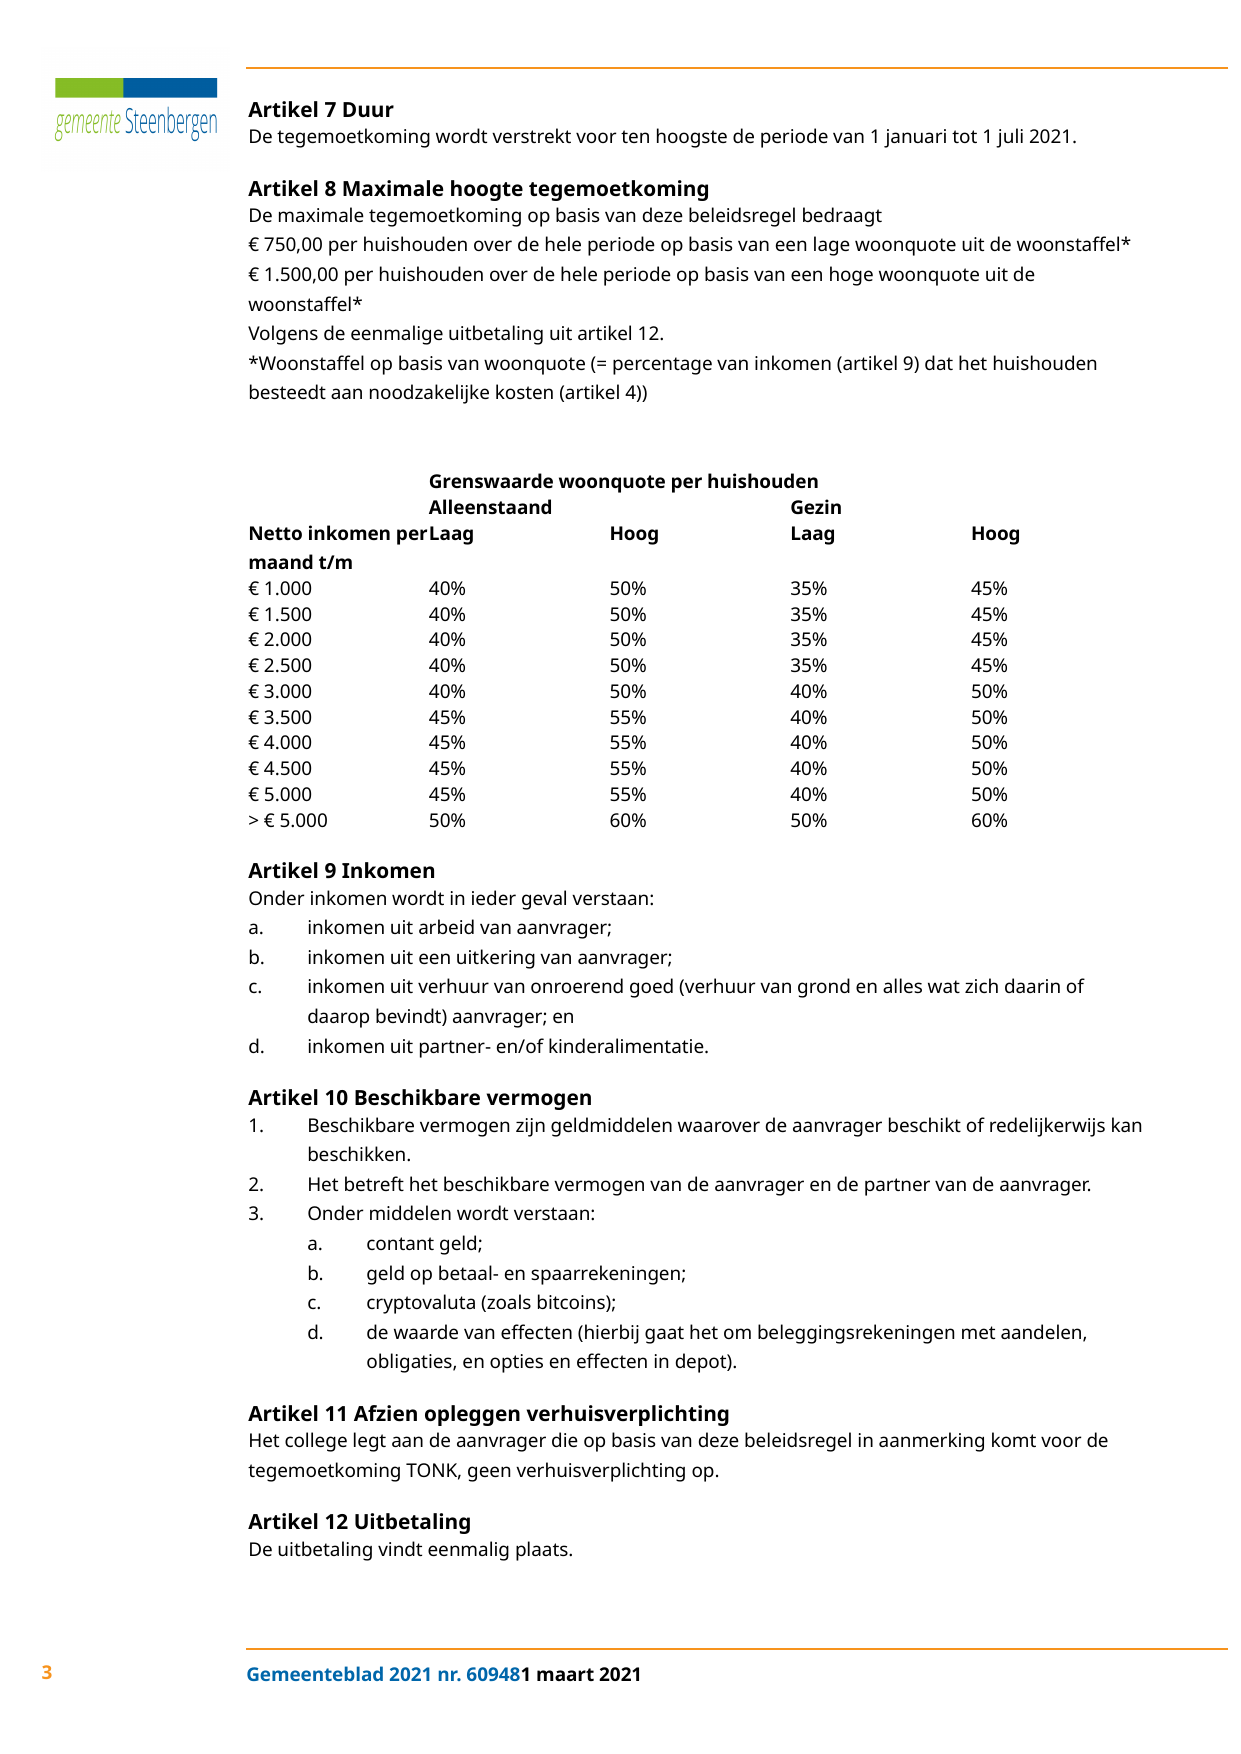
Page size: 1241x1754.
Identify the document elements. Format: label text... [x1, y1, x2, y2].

text € 1.500,00 per huishouden over de hele periode op basis van een hoge woonquote uit de woonstaffel* [248, 261, 1152, 317]
table_cell 50% [971, 755, 1152, 781]
table_cell € 1.000 [248, 575, 429, 601]
table_cell 50% [609, 678, 790, 704]
text Artikel 8 Maximale hoogte tegemoetkoming [248, 174, 1152, 202]
table_cell 45% [429, 730, 609, 755]
table_cell 45% [971, 601, 1152, 627]
table_cell 35% [790, 601, 971, 627]
table_cell Hoog [971, 520, 1152, 575]
table_cell 55% [609, 755, 790, 781]
picture [41, 47, 231, 172]
table_cell 60% [609, 807, 790, 832]
table_cell € 3.000 [248, 678, 429, 704]
text Artikel 10 Beschikbare vermogen [248, 1083, 1152, 1112]
table_cell € 5.000 [248, 781, 429, 807]
table_header [248, 469, 429, 494]
table_cell 40% [790, 678, 971, 704]
table_cell 50% [609, 601, 790, 627]
table_cell 45% [429, 781, 609, 807]
list inkomen uit arbeid van aanvrager; [248, 914, 1152, 940]
table_cell 50% [609, 627, 790, 652]
table_cell 50% [790, 807, 971, 832]
table_cell € 2.000 [248, 627, 429, 652]
table_cell € 4.000 [248, 730, 429, 755]
table_cell 40% [429, 575, 609, 601]
text Onder inkomen wordt in ieder geval verstaan: [248, 885, 1152, 911]
table_cell 50% [971, 781, 1152, 807]
text Artikel 11 Afzien opleggen verhuisverplichting [248, 1399, 1152, 1427]
table_cell 45% [971, 575, 1152, 601]
table_cell € 4.500 [248, 755, 429, 781]
text Artikel 9 Inkomen [248, 857, 1152, 885]
table_cell 55% [609, 781, 790, 807]
text De uitbetaling vindt eenmalig plaats. [248, 1536, 1152, 1561]
table_cell 40% [429, 627, 609, 652]
table_cell 50% [609, 575, 790, 601]
list Het betreft het beschikbare vermogen van de aanvrager en de partner van de aanvrager. [248, 1171, 1152, 1197]
table_cell 45% [971, 653, 1152, 678]
text *Woonstaffel op basis van woonquote (= percentage van inkomen (artikel 9) dat het huishouden besteedt aan noodzakelijke kosten (artikel 4)) [248, 350, 1152, 405]
list geld op betaal- en spaarrekeningen; [307, 1260, 1152, 1285]
table_cell 50% [609, 653, 790, 678]
table_cell 45% [429, 755, 609, 781]
table_cell Netto inkomen per maand t/m [248, 520, 429, 575]
table_cell [248, 494, 429, 520]
table_cell 50% [971, 730, 1152, 755]
list inkomen uit verhuur van onroerend goed (verhuur van grond en alles wat zich daarin of daarop bevindt) aanvrager; en [248, 974, 1152, 1029]
table_cell € 1.500 [248, 601, 429, 627]
list Onder middelen wordt verstaan: [248, 1201, 1152, 1226]
table_cell 45% [429, 704, 609, 729]
table_cell Laag [429, 520, 609, 575]
table_cell 50% [971, 678, 1152, 704]
table_cell 35% [790, 627, 971, 652]
table_cell 40% [429, 601, 609, 627]
table_cell 55% [609, 704, 790, 729]
table_cell 35% [790, 575, 971, 601]
list inkomen uit partner- en/of kinderalimentatie. [248, 1033, 1152, 1059]
table_cell 40% [429, 653, 609, 678]
list inkomen uit een uitkering van aanvrager; [248, 944, 1152, 970]
table_cell 40% [790, 755, 971, 781]
table_cell Alleenstaand [429, 494, 790, 520]
list contant geld; [307, 1230, 1152, 1256]
text € 750,00 per huishouden over de hele periode op basis van een lage woonquote uit de woonstaffel* [248, 232, 1152, 257]
table_cell 40% [429, 678, 609, 704]
table_cell Hoog [609, 520, 790, 575]
table_cell 40% [790, 730, 971, 755]
text Artikel 7 Duur [248, 95, 1152, 123]
table_cell 40% [790, 781, 971, 807]
table_cell Laag [790, 520, 971, 575]
table_cell 60% [971, 807, 1152, 832]
table_cell 50% [429, 807, 609, 832]
table_cell 40% [790, 704, 971, 729]
text Artikel 12 Uitbetaling [248, 1507, 1152, 1536]
list cryptovaluta (zoals bitcoins); [307, 1289, 1152, 1315]
table_cell Gezin [790, 494, 1152, 520]
text De tegemoetkoming wordt verstrekt voor ten hoogste de periode van 1 januari tot 1 juli 2021. [248, 123, 1152, 149]
table_header Grenswaarde woonquote per huishouden [429, 469, 1152, 494]
list de waarde van effecten (hierbij gaat het om beleggingsrekeningen met aandelen, obligaties, en opties en effecten in depot). [307, 1319, 1152, 1374]
table_cell > € 5.000 [248, 807, 429, 832]
table_cell € 3.500 [248, 704, 429, 729]
table_cell 35% [790, 653, 971, 678]
text De maximale tegemoetkoming op basis van deze beleidsregel bedraagt [248, 202, 1152, 228]
list Beschikbare vermogen zijn geldmiddelen waarover de aanvrager beschikt of redelijkerwijs kan beschikken. [248, 1112, 1152, 1167]
text Het college legt aan de aanvrager die op basis van deze beleidsregel in aanmerking komt voor de tegemoetkoming TONK, geen verhuisverplichting op. [248, 1427, 1152, 1483]
table_cell 45% [971, 627, 1152, 652]
table_cell 55% [609, 730, 790, 755]
table_cell € 2.500 [248, 653, 429, 678]
text Volgens de eenmalige uitbetaling uit artikel 12. [248, 320, 1152, 346]
table_cell 50% [971, 704, 1152, 729]
